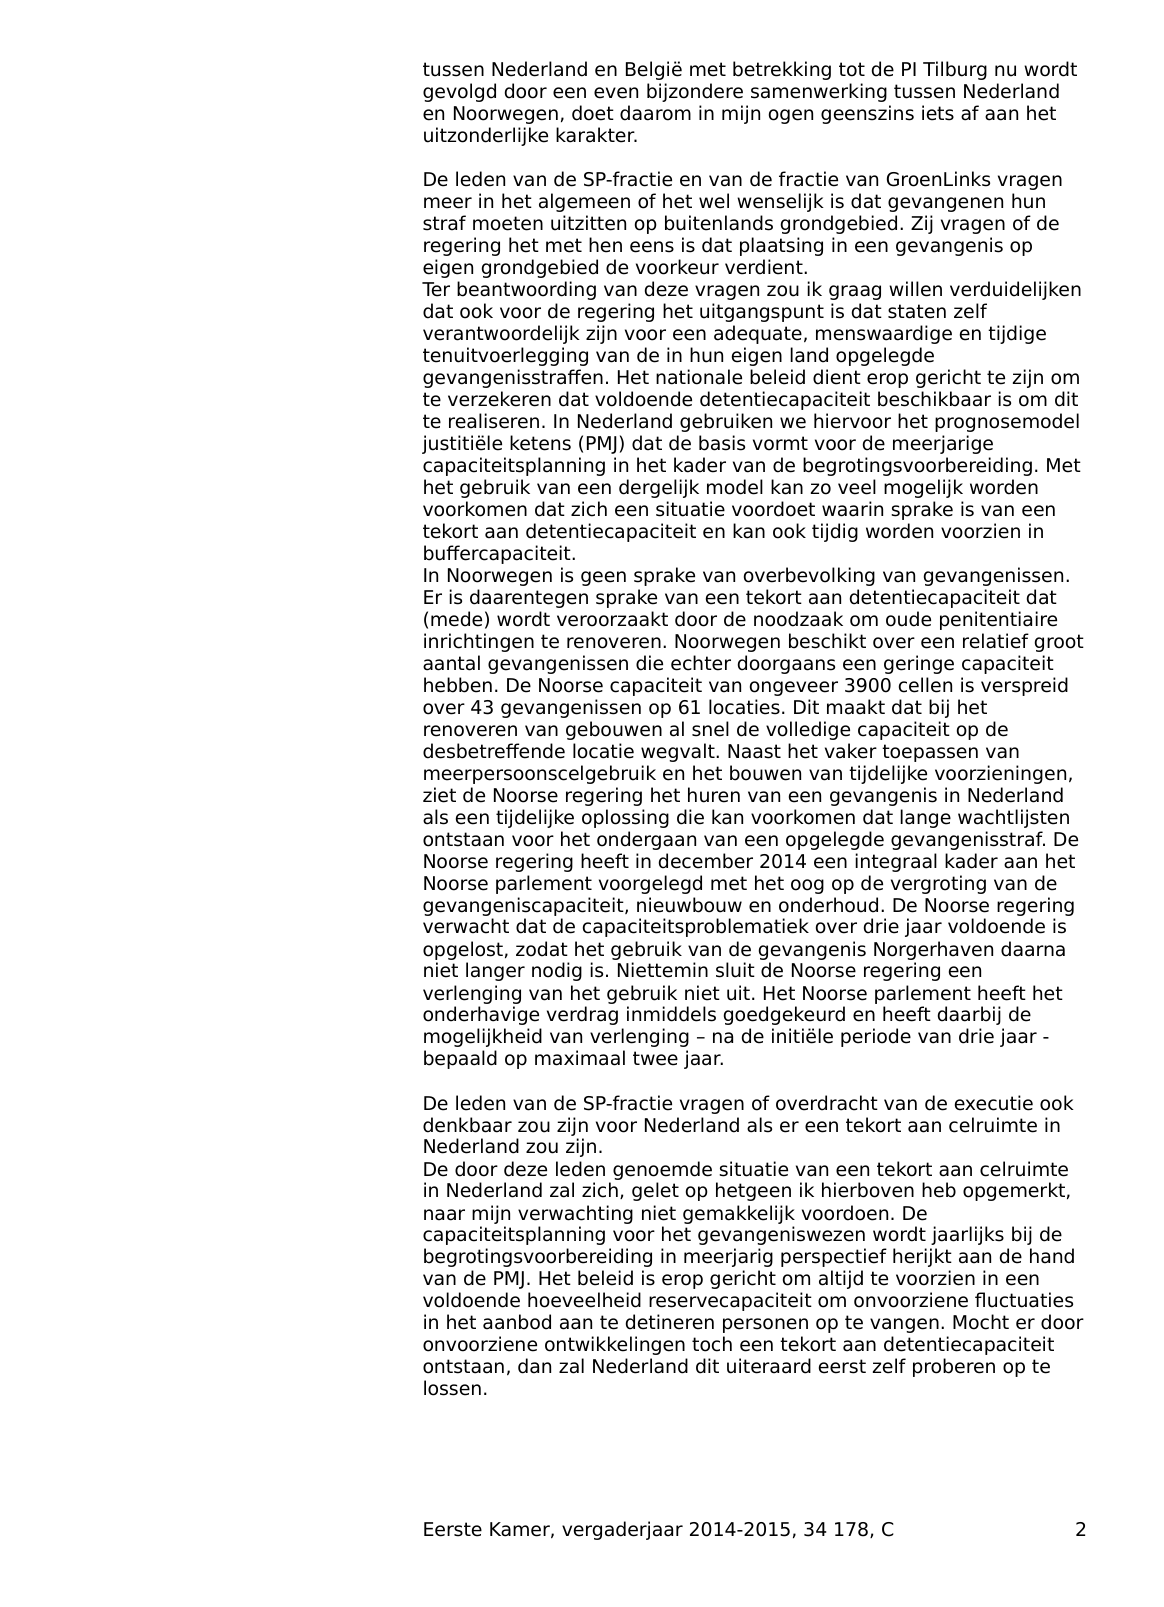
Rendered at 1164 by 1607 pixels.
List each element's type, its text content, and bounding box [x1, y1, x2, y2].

text tussen Nederland en België met betrekking tot de PI Tilburg nu wordt gevolgd door een even bijzondere samenwerking tussen Nederland en Noorwegen, doet daarom in mijn ogen geenszins iets af aan het uitzonderlijke karakter. [422, 59, 1087, 147]
text De door deze leden genoemde situatie van een tekort aan celruimte in Nederland zal zich, gelet op hetgeen ik hierboven heb opgemerkt, naar mijn verwachting niet gemakkelijk voordoen. De capaciteitsplanning voor het gevangeniswezen wordt jaarlijks bij de begrotingsvoorbereiding in meerjarig perspectief herijkt aan de hand van de PMJ. Het beleid is erop gericht om altijd te voorzien in een voldoende hoeveelheid reservecapaciteit om onvoorziene fluctuaties in het aanbod aan te detineren personen op te vangen. Mocht er door onvoorziene ontwikkelingen toch een tekort aan detentiecapaciteit ontstaan, dan zal Nederland dit uiteraard eerst zelf proberen op te lossen. [422, 1158, 1087, 1400]
text De leden van de SP-fractie en van de fractie van GroenLinks vragen meer in het algemeen of het wel wenselijk is dat gevangenen hun straf moeten uitzitten op buitenlands grondgebied. Zij vragen of de regering het met hen eens is dat plaatsing in een gevangenis op eigen grondgebied de voorkeur verdient. [422, 169, 1087, 279]
text Ter beantwoording van deze vragen zou ik graag willen verduidelijken dat ook voor de regering het uitgangspunt is dat staten zelf verantwoordelijk zijn voor een adequate, menswaardige en tijdige tenuitvoerlegging van de in hun eigen land opgelegde gevangenisstraffen. Het nationale beleid dient erop gericht te zijn om te verzekeren dat voldoende detentiecapaciteit beschikbaar is om dit te realiseren. In Nederland gebruiken we hiervoor het prognosemodel justitiële ketens (PMJ) dat de basis vormt voor de meerjarige capaciteitsplanning in het kader van de begrotingsvoorbereiding. Met het gebruik van een dergelijk model kan zo veel mogelijk worden voorkomen dat zich een situatie voordoet waarin sprake is van een tekort aan detentiecapaciteit en kan ook tijdig worden voorzien in buffercapaciteit. [422, 279, 1087, 565]
text De leden van de SP-fractie vragen of overdracht van de executie ook denkbaar zou zijn voor Nederland als er een tekort aan celruimte in Nederland zou zijn. [422, 1092, 1087, 1158]
text In Noorwegen is geen sprake van overbevolking van gevangenissen. Er is daarentegen sprake van een tekort aan detentiecapaciteit dat (mede) wordt veroorzaakt door de noodzaak om oude penitentiaire inrichtingen te renoveren. Noorwegen beschikt over een relatief groot aantal gevangenissen die echter doorgaans een geringe capaciteit hebben. De Noorse capaciteit van ongeveer 3900 cellen is verspreid over 43 gevangenissen op 61 locaties. Dit maakt dat bij het renoveren van gebouwen al snel de volledige capaciteit op de desbetreffende locatie wegvalt. Naast het vaker toepassen van meerpersoonscelgebruik en het bouwen van tijdelijke voorzieningen, ziet de Noorse regering het huren van een gevangenis in Nederland als een tijdelijke oplossing die kan voorkomen dat lange wachtlijsten ontstaan voor het ondergaan van een opgelegde gevangenisstraf. De Noorse regering heeft in december 2014 een integraal kader aan het Noorse parlement voorgelegd met het oog op de vergroting van de gevangeniscapaciteit, nieuwbouw en onderhoud. De Noorse regering verwacht dat de capaciteitsproblematiek over drie jaar voldoende is opgelost, zodat het gebruik van de gevangenis Norgerhaven daarna niet langer nodig is. Niettemin sluit de Noorse regering een verlenging van het gebruik niet uit. Het Noorse parlement heeft het onderhavige verdrag inmiddels goedgekeurd en heeft daarbij de mogelijkheid van verlenging – na de initiële periode van drie jaar -bepaald op maximaal twee jaar. [422, 565, 1087, 1070]
